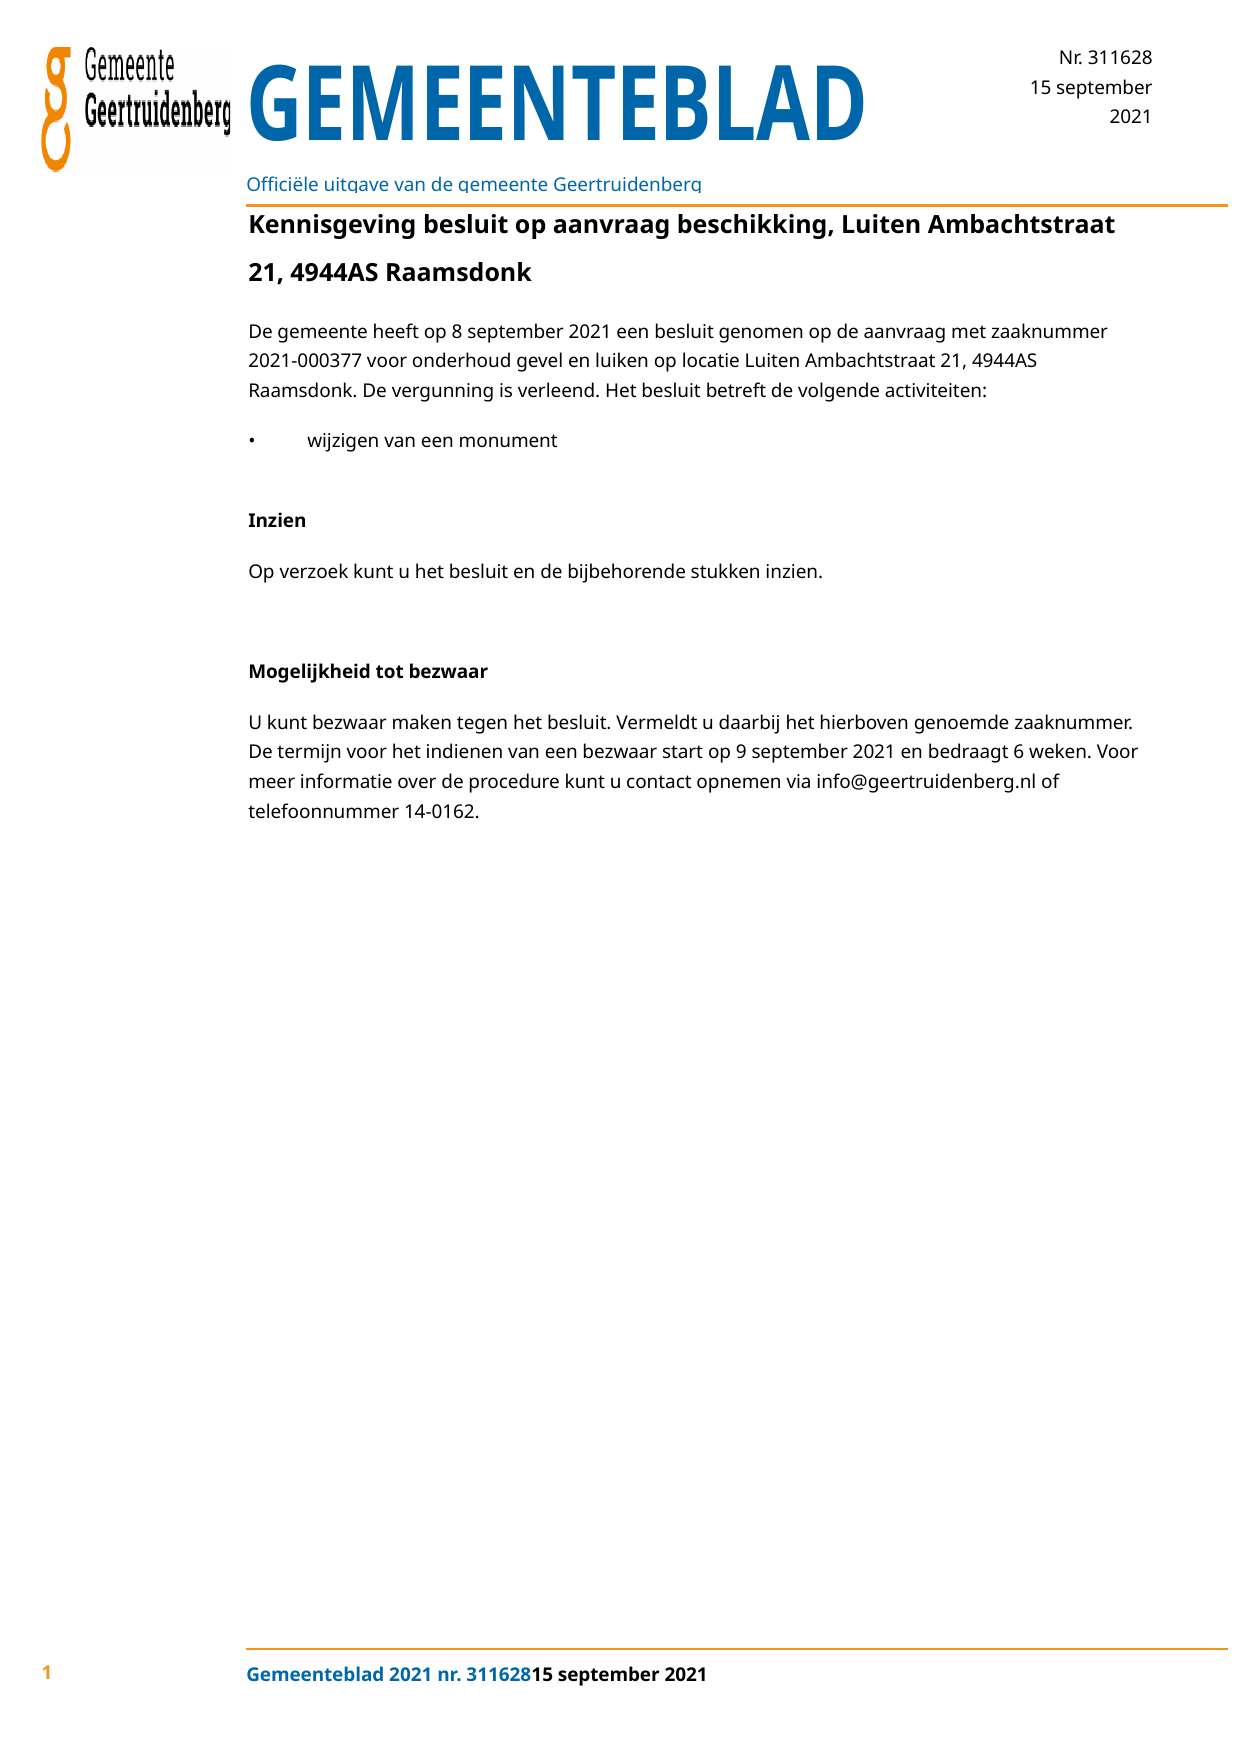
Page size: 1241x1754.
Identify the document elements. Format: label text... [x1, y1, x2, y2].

picture [41, 47, 231, 172]
text Kennisgeving besluit op aanvraag beschikking, Luiten Ambachtstraat 21, 4944AS Raamsdonk [248, 207, 1152, 288]
text Op verzoek kunt u het besluit en de bijbehorende stukken inzien. [248, 558, 1152, 584]
text U kunt bezwaar maken tegen het besluit. Vermeldt u daarbij het hierboven genoemde zaaknummer. De termijn voor het indienen van een bezwaar start op 9 september 2021 en bedraagt 6 weken. Voor meer informatie over de procedure kunt u contact opnemen via info@geertruidenberg.nl of telefoonnummer 14-0162. [248, 709, 1152, 824]
text De gemeente heeft op 8 september 2021 een besluit genomen op de aanvraag met zaaknummer 2021-000377 voor onderhoud gevel en luiken op locatie Luiten Ambachtstraat 21, 4944AS Raamsdonk. De vergunning is verleend. Het besluit betreft de volgende activiteiten: [248, 318, 1152, 403]
list wijzigen van een monument [248, 427, 1152, 453]
text Inzien [248, 507, 1152, 533]
text Mogelijkheid tot bezwaar [248, 659, 1152, 684]
